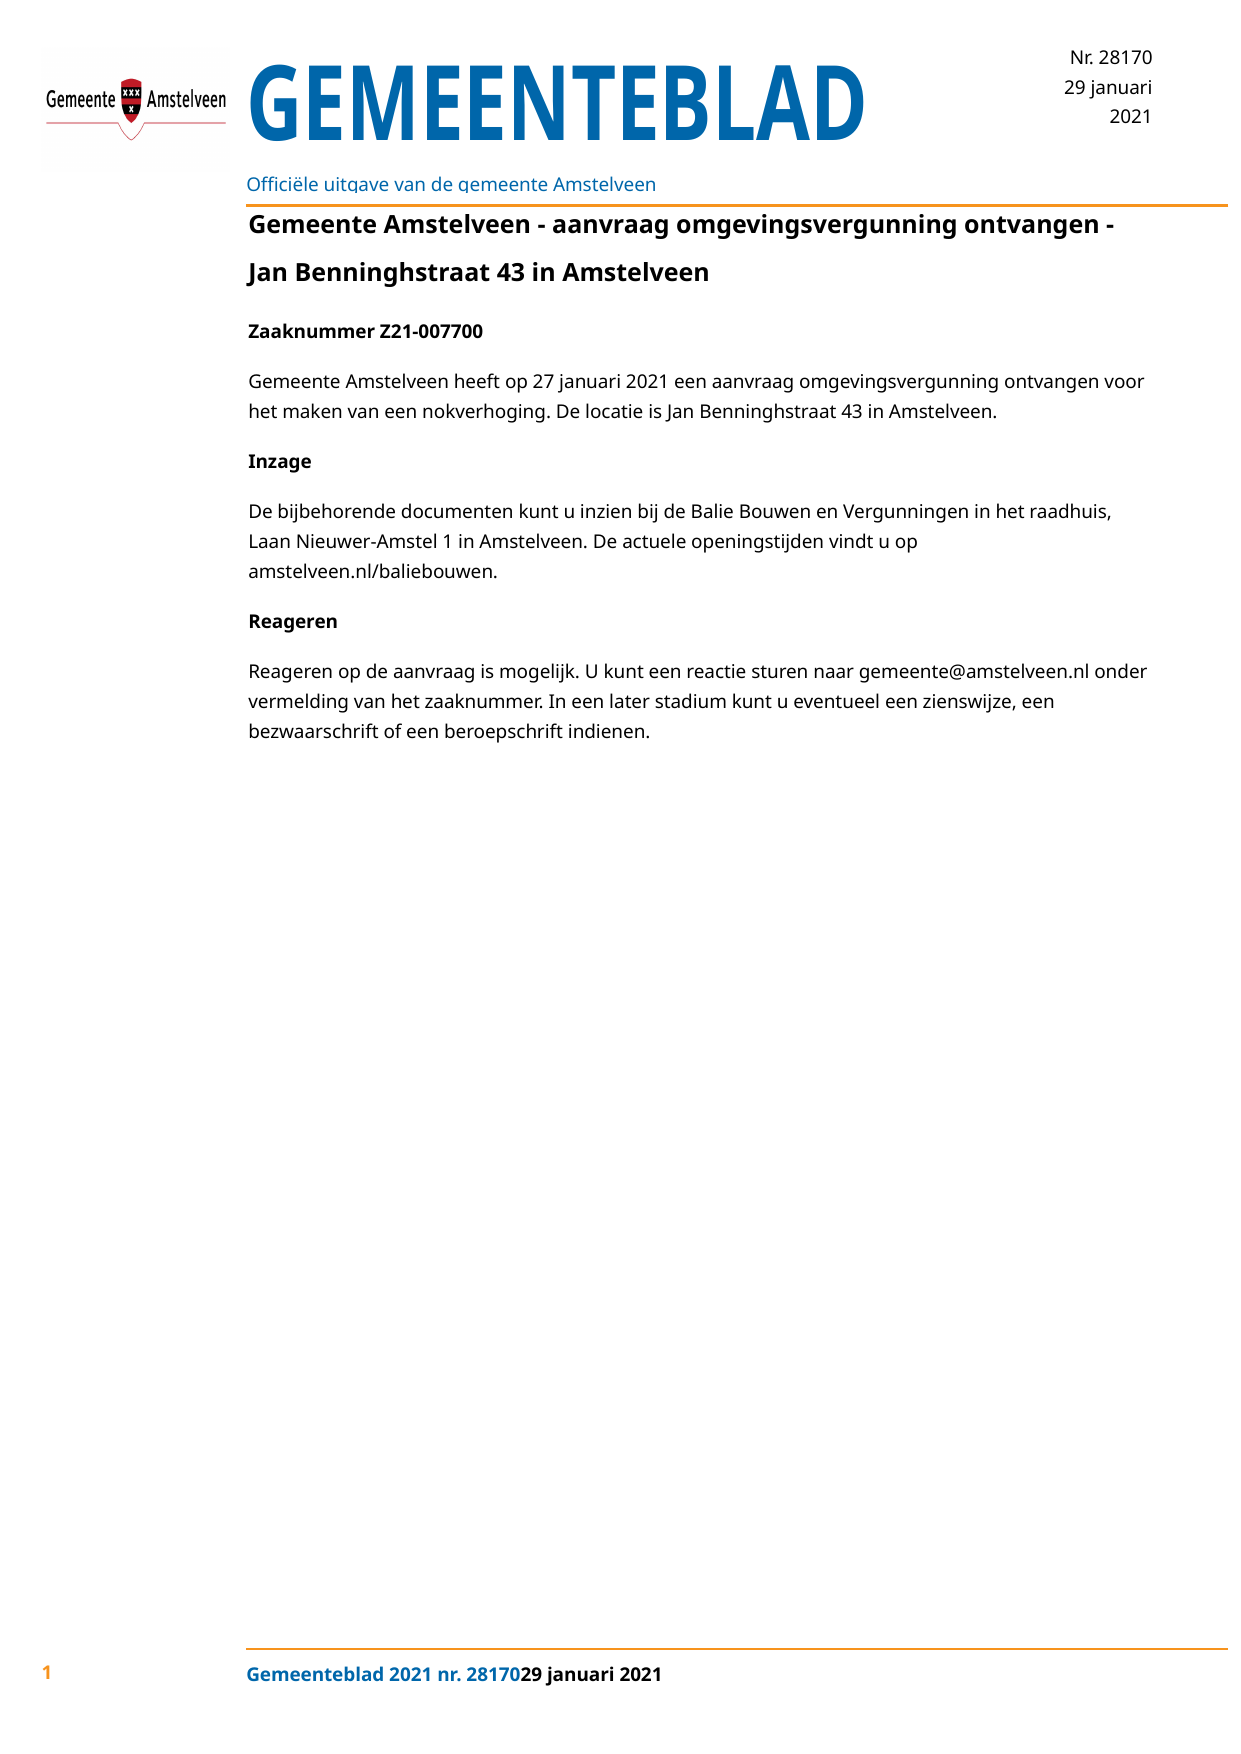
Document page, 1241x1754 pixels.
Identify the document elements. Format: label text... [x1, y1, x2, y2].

text Gemeente Amstelveen - aanvraag omgevingsvergunning ontvangen - Jan Benninghstraat 43 in Amstelveen [248, 207, 1152, 288]
text Gemeente Amstelveen heeft op 27 januari 2021 een aanvraag omgevingsvergunning ontvangen voor het maken van een nokverhoging. De locatie is Jan Benninghstraat 43 in Amstelveen. [248, 368, 1152, 424]
text Zaaknummer Z21-007700 [248, 318, 1152, 344]
text Reageren op de aanvraag is mogelijk. U kunt een reactie sturen naar gemeente@amstelveen.nl onder vermelding van het zaaknummer. In een later stadium kunt u eventueel een zienswijze, een bezwaarschrift of een beroepschrift indienen. [248, 659, 1152, 744]
text Inzage [248, 448, 1152, 474]
text Reageren [248, 608, 1152, 634]
picture [41, 47, 231, 172]
text De bijbehorende documenten kunt u inzien bij de Balie Bouwen en Vergunningen in het raadhuis, Laan Nieuwer-Amstel 1 in Amstelveen. De actuele openingstijden vindt u op amstelveen.nl/baliebouwen. [248, 499, 1152, 584]
